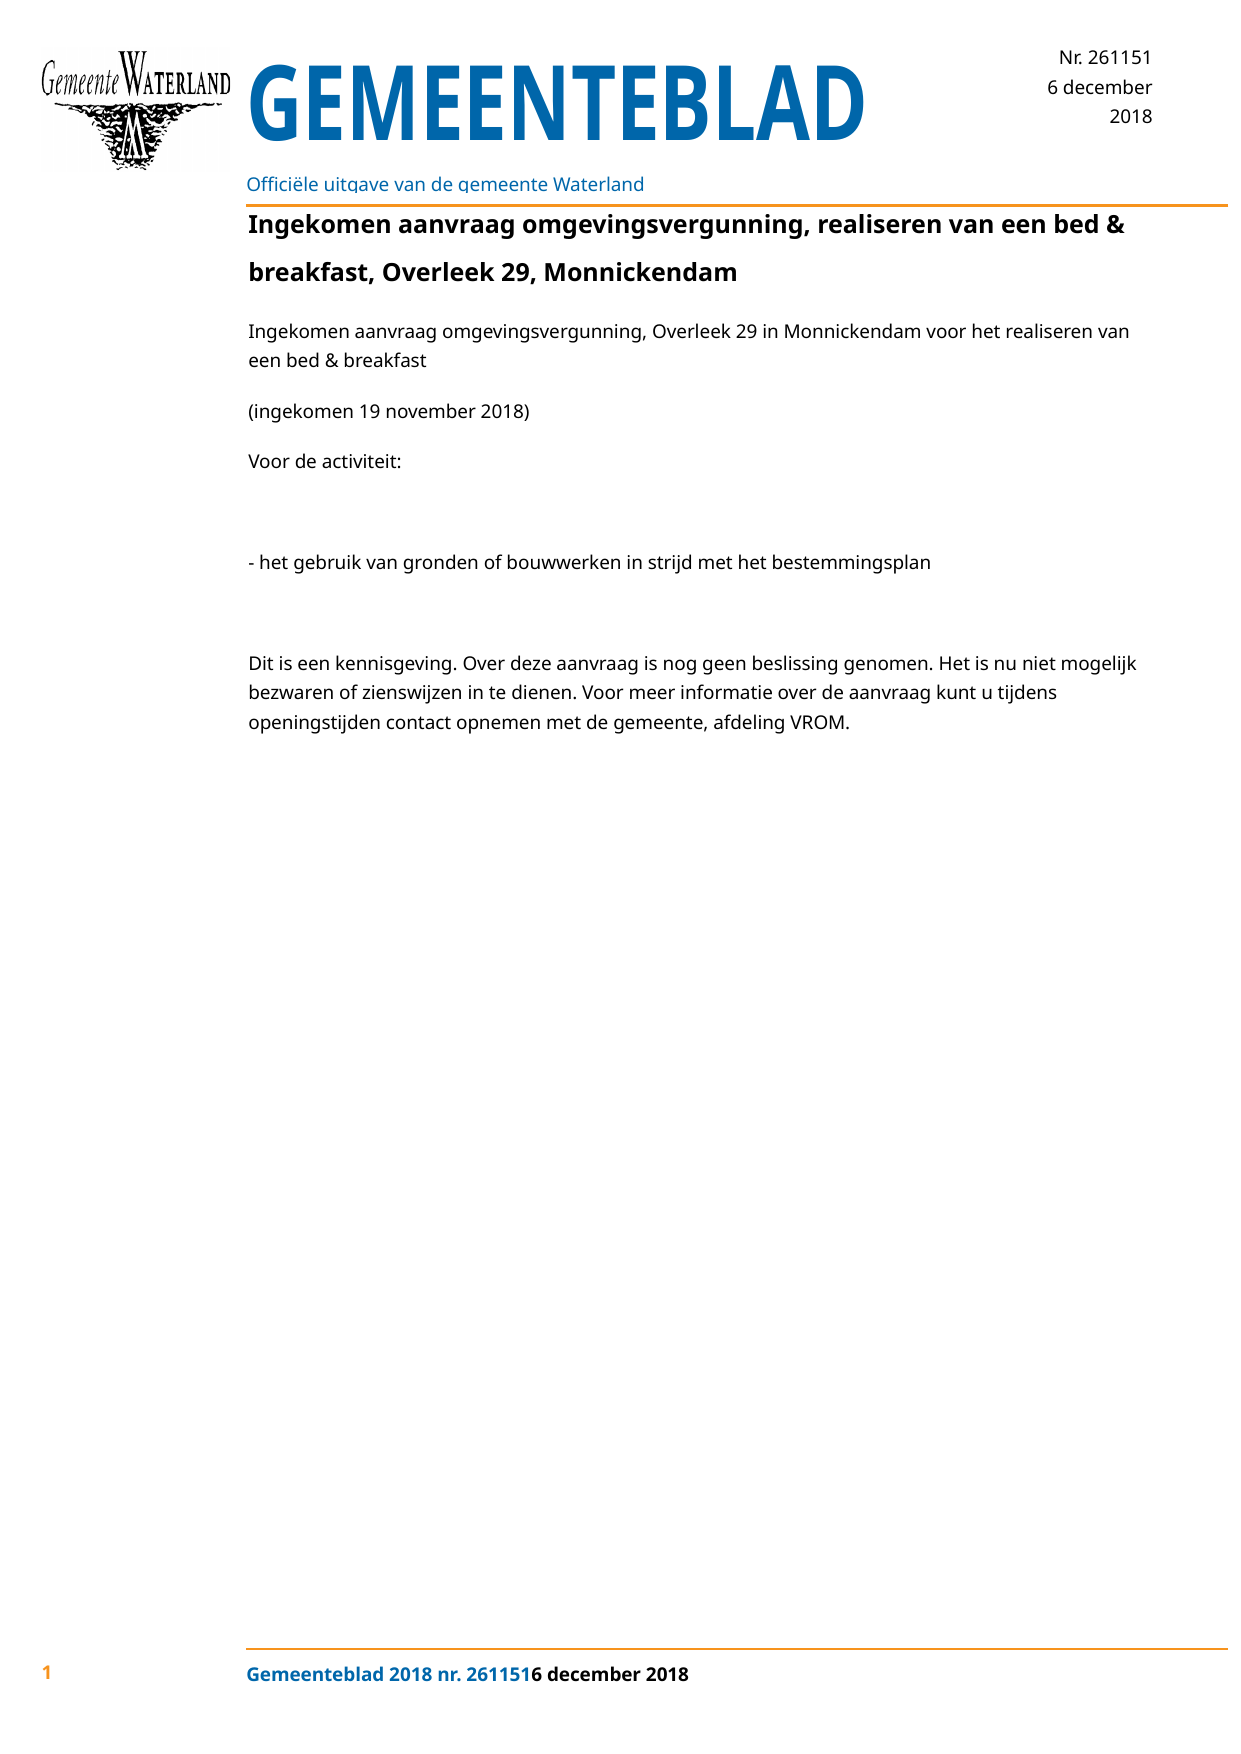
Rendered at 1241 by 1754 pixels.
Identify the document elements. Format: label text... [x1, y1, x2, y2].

text (ingekomen 19 november 2018) [248, 398, 1152, 424]
picture [41, 47, 231, 172]
text Voor de activiteit: [248, 448, 1152, 474]
text Ingekomen aanvraag omgevingsvergunning, Overleek 29 in Monnickendam voor het realiseren van een bed & breakfast [248, 318, 1152, 373]
text Ingekomen aanvraag omgevingsvergunning, realiseren van een bed & breakfast, Overleek 29, Monnickendam [248, 207, 1152, 288]
text - het gebruik van gronden of bouwwerken in strijd met het bestemmingsplan [248, 549, 1152, 575]
text Dit is een kennisgeving. Over deze aanvraag is nog geen beslissing genomen. Het is nu niet mogelijk bezwaren of zienswijzen in te dienen. Voor meer informatie over de aanvraag kunt u tijdens openingstijden contact opnemen met de gemeente, afdeling VROM. [248, 650, 1152, 735]
